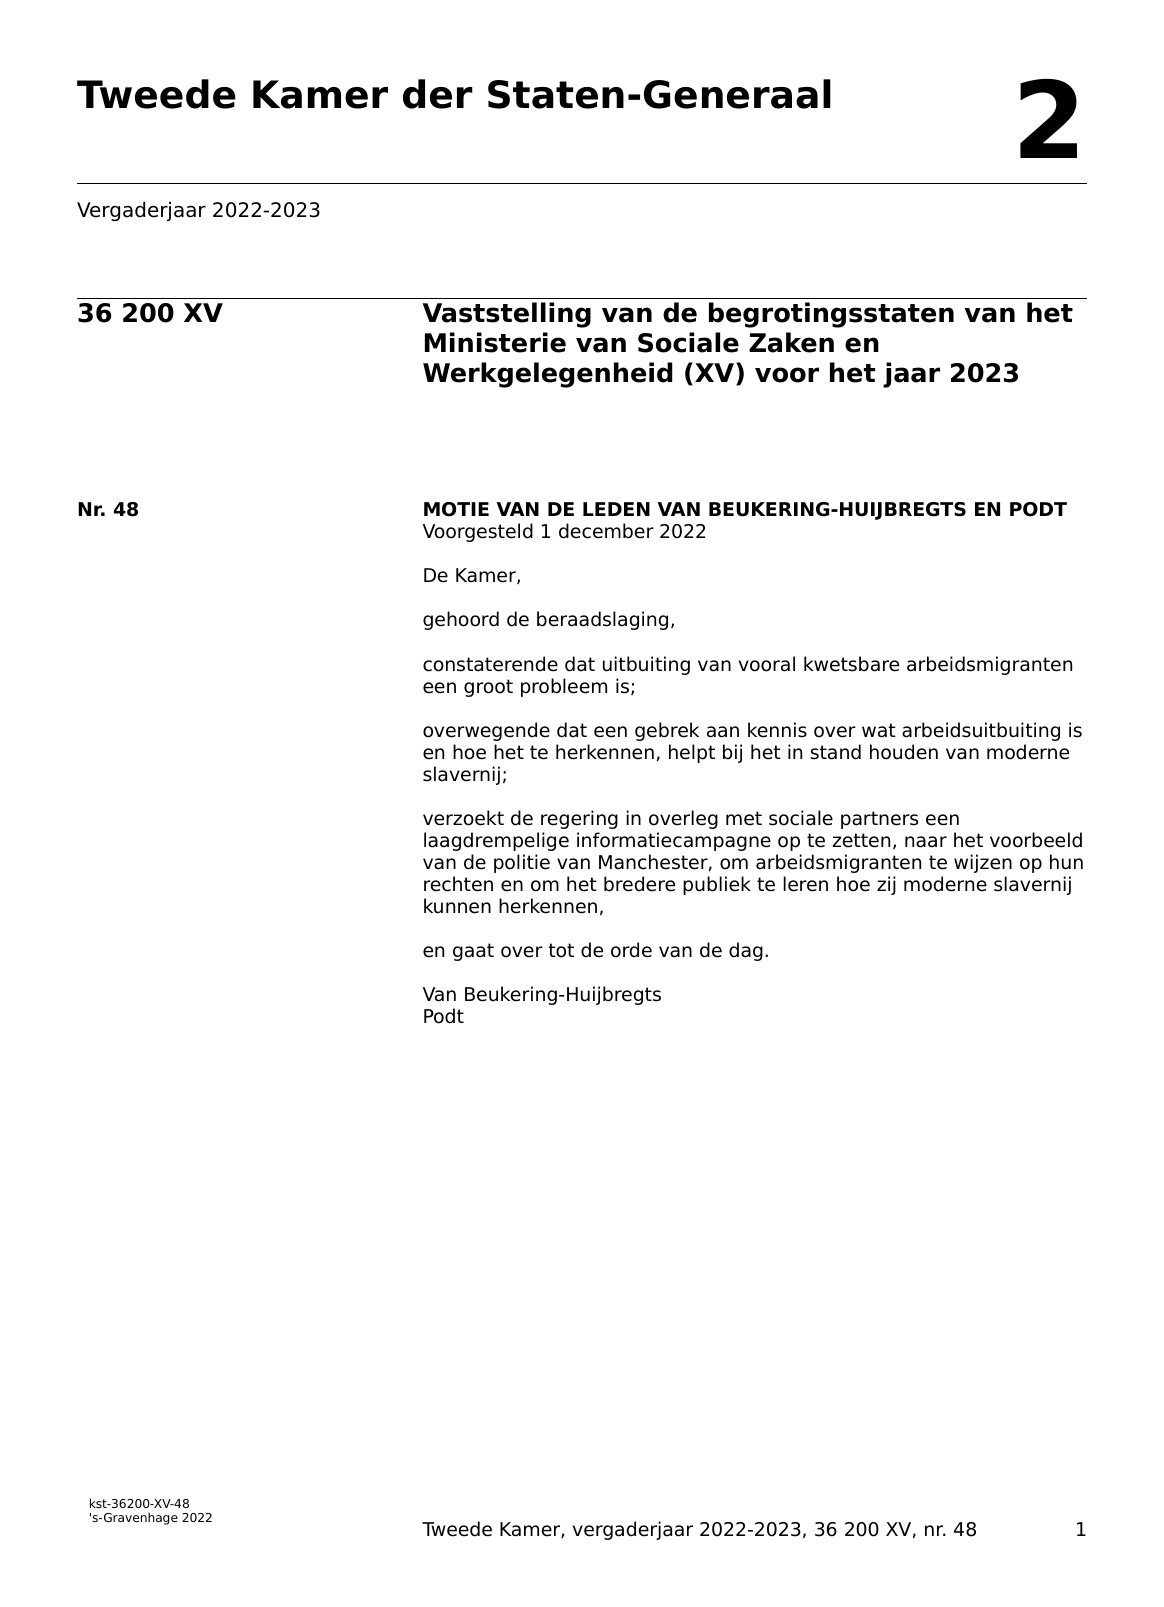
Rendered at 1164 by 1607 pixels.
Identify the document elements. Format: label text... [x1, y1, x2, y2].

table_header Tweede Kamer der Staten-Generaal [77, 59, 886, 183]
text kst-36200-XV-48 [88, 1497, 323, 1511]
text gehoord de beraadslaging, [422, 609, 1087, 631]
text verzoekt de regering in overleg met sociale partners een laagdrempelige informatiecampagne op te zetten, naar het voorbeeld van de politie van Manchester, om arbeidsmigranten te wijzen op hun rechten en om het bredere publiek te leren hoe zij moderne slavernij kunnen herkennen, [422, 808, 1087, 918]
text constaterende dat uitbuiting van vooral kwetsbare arbeidsmigranten een groot probleem is; [422, 653, 1087, 697]
text Van Beukering-Huijbregts [422, 984, 1087, 1006]
text overwegende dat een gebrek aan kennis over wat arbeidsuitbuiting is en hoe het te herkennen, helpt bij het in stand houden van moderne slavernij; [422, 720, 1087, 786]
text en gaat over tot de orde van de dag. [422, 940, 1087, 962]
subtitle 36 200 XV Vaststelling van de begrotingsstaten van het Ministerie van Sociale Zaken en Werkgelegenheid (XV) voor het jaar 2023 [77, 299, 1087, 388]
text Podt [422, 1006, 1087, 1028]
table_header 2 [886, 59, 1087, 183]
text 's-Gravenhage 2022 [88, 1511, 323, 1525]
text Voorgesteld 1 december 2022 [422, 521, 1087, 543]
table_cell Vergaderjaar 2022-2023 [77, 184, 1087, 298]
subtitle Nr. 48 MOTIE VAN DE LEDEN VAN BEUKERING-HUIJBREGTS EN PODT [77, 499, 1087, 521]
text De Kamer, [422, 565, 1087, 587]
